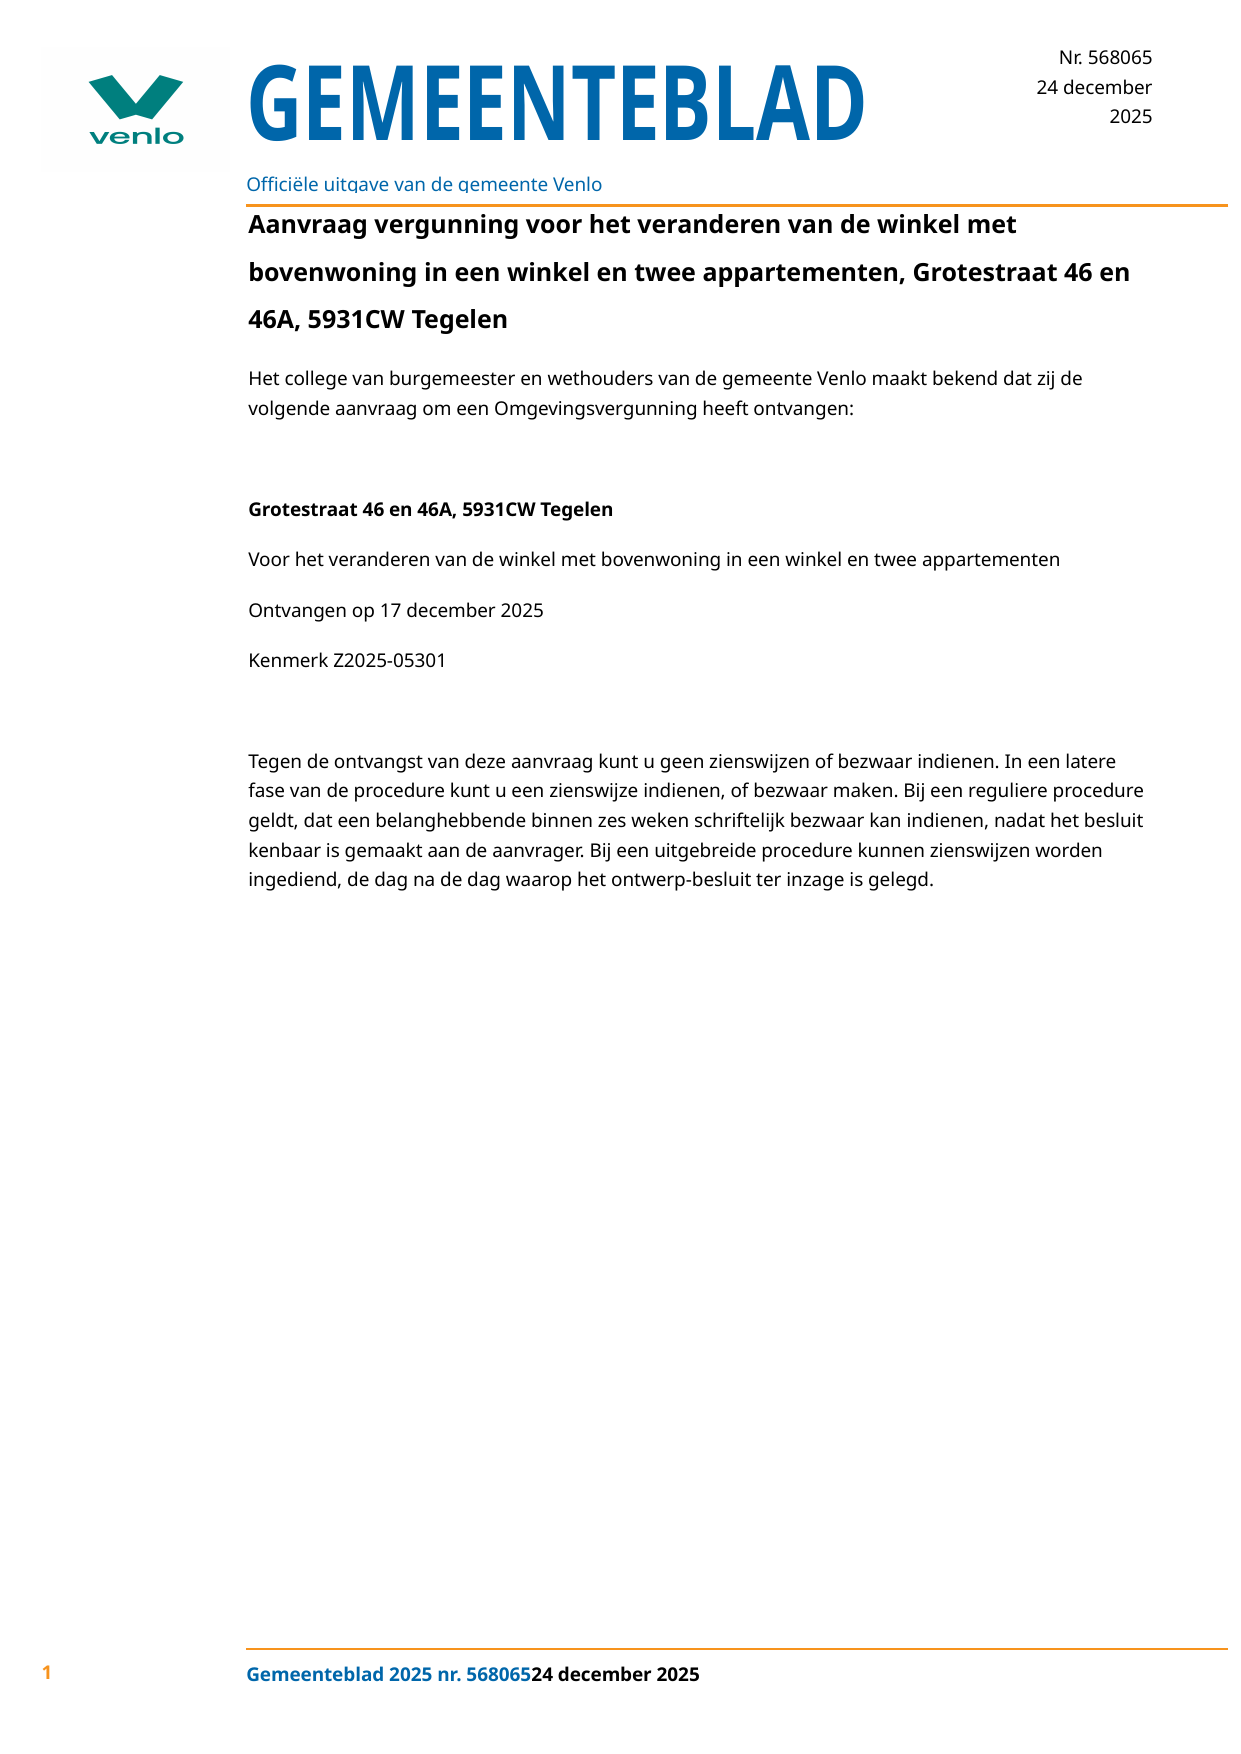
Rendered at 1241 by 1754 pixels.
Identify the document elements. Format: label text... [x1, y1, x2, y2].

text Kenmerk Z2025-05301 [248, 647, 1152, 673]
text Tegen de ontvangst van deze aanvraag kunt u geen zienswijzen of bezwaar indienen. In een latere fase van de procedure kunt u een zienswijze indienen, of bezwaar maken. Bij een reguliere procedure geldt, dat een belanghebbende binnen zes weken schriftelijk bezwaar kan indienen, nadat het besluit kenbaar is gemaakt aan de aanvrager. Bij een uitgebreide procedure kunnen zienswijzen worden ingediend, de dag na de dag waarop het ontwerp-besluit ter inzage is gelegd. [248, 748, 1152, 892]
text Het college van burgemeester en wethouders van de gemeente Venlo maakt bekend dat zij de volgende aanvraag om een Omgevingsvergunning heeft ontvangen: [248, 366, 1152, 421]
text Voor het veranderen van de winkel met bovenwoning in een winkel en twee appartementen [248, 546, 1152, 572]
picture [41, 47, 231, 172]
text Grotestraat 46 en 46A, 5931CW Tegelen [248, 496, 1152, 522]
text Aanvraag vergunning voor het veranderen van de winkel met bovenwoning in een winkel en twee appartementen, Grotestraat 46 en 46A, 5931CW Tegelen [248, 207, 1152, 336]
text Ontvangen op 17 december 2025 [248, 597, 1152, 622]
